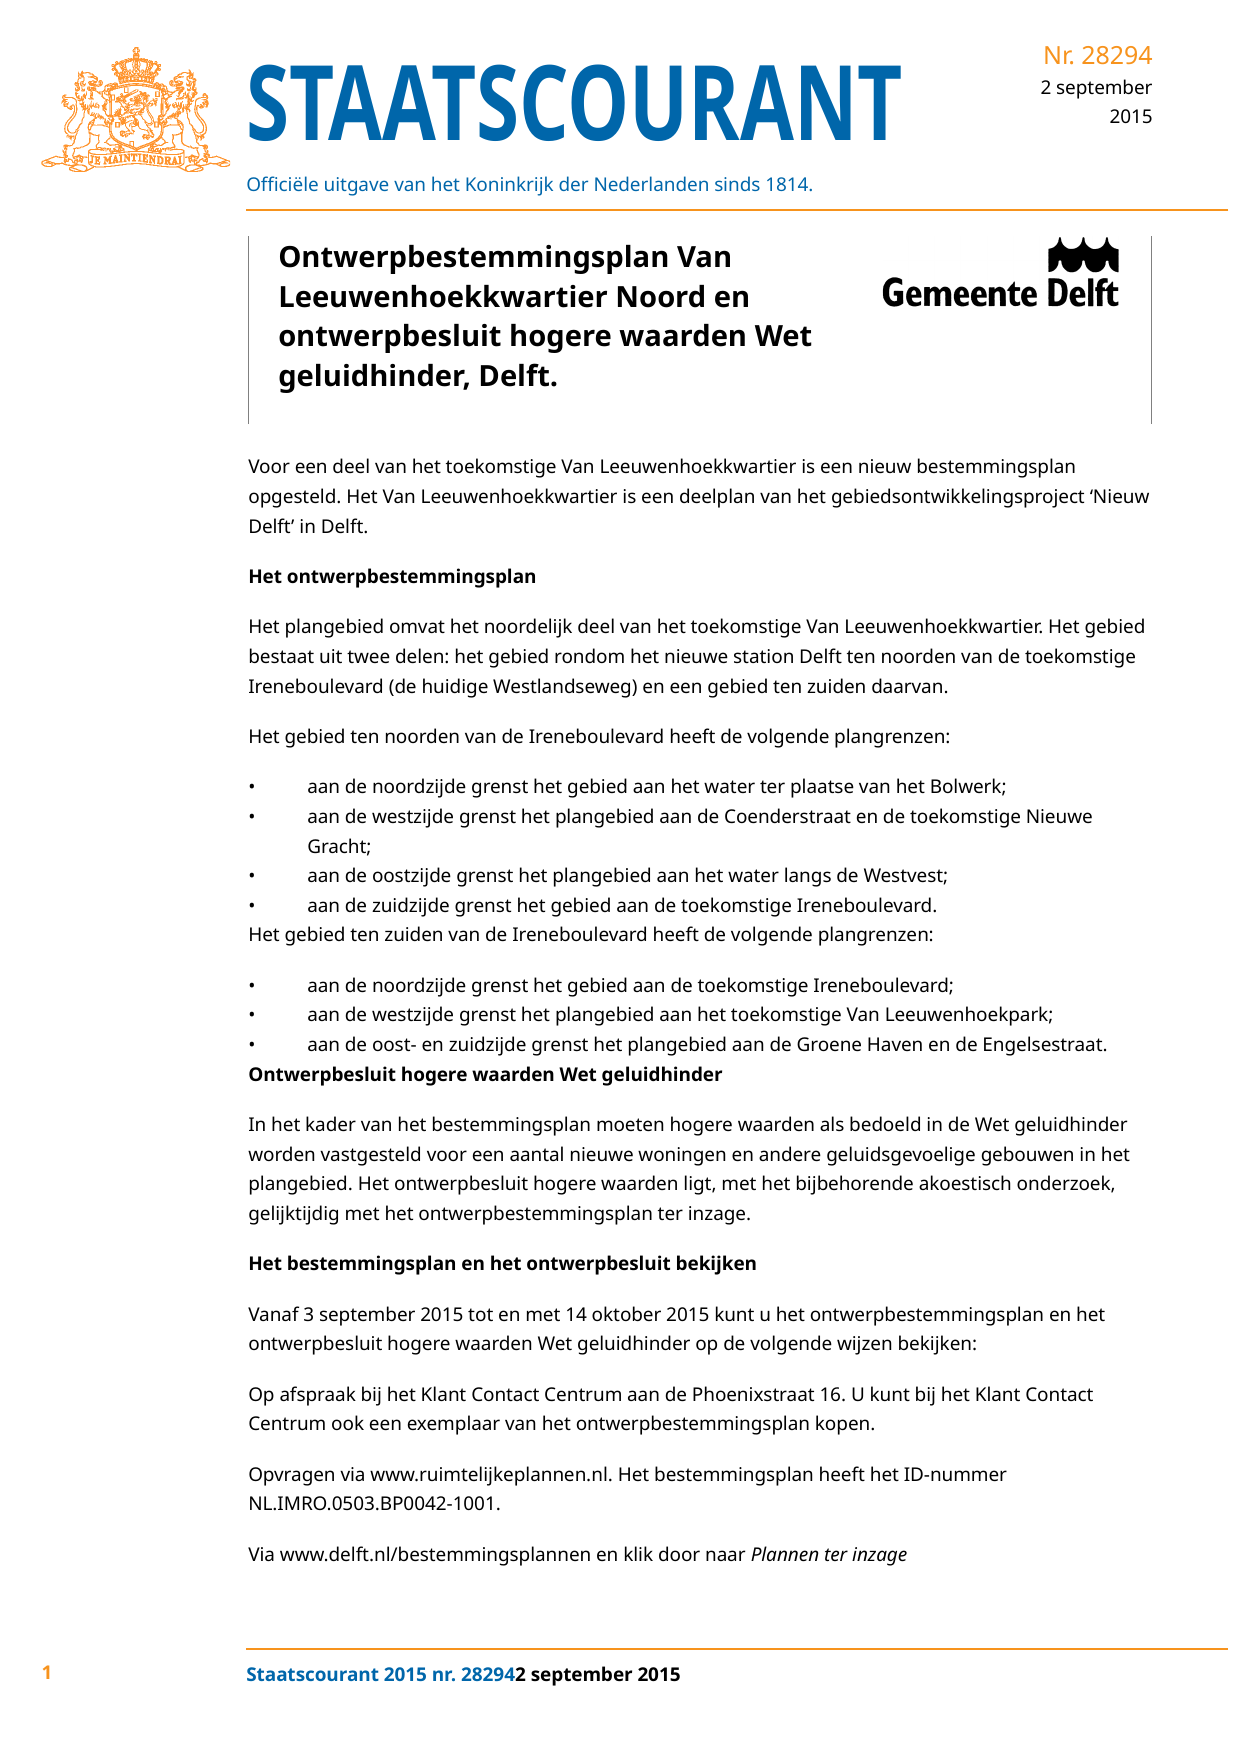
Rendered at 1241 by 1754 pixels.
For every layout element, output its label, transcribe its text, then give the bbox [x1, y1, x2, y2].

list aan de noordzijde grenst het gebied aan de toekomstige Ireneboulevard; [248, 972, 1152, 998]
text Het gebied ten zuiden van de Ireneboulevard heeft de volgende plangrenzen: [248, 922, 1152, 947]
text Op afspraak bij het Klant Contact Centrum aan de Phoenixstraat 16. U kunt bij het Klant Contact Centrum ook een exemplaar van het ontwerpbestemmingsplan kopen. [248, 1381, 1152, 1436]
list aan de westzijde grenst het plangebied aan de Coenderstraat en de toekomstige Nieuwe Gracht; [248, 803, 1152, 858]
text Het gebied ten noorden van de Ireneboulevard heeft de volgende plangrenzen: [248, 723, 1152, 749]
list aan de oost- en zuidzijde grenst het plangebied aan de Groene Haven en de Engelsestraat. [248, 1031, 1152, 1057]
table_header [850, 236, 1151, 424]
text Opvragen via www.ruimtelijkeplannen.nl. Het bestemmingsplan heeft het ID-nummer NL.IMRO.0503.BP0042-1001. [248, 1461, 1152, 1516]
text In het kader van het bestemmingsplan moeten hogere waarden als bedoeld in de Wet geluidhinder worden vastgesteld voor een aantal nieuwe woningen en andere geluidsgevoelige gebouwen in het plangebied. Het ontwerpbesluit hogere waarden ligt, met het bijbehorende akoestisch onderzoek, gelijktijdig met het ontwerpbestemmingsplan ter inzage. [248, 1111, 1152, 1226]
text Vanaf 3 september 2015 tot en met 14 oktober 2015 kunt u het ontwerpbestemmingsplan en het ontwerpbesluit hogere waarden Wet geluidhinder op de volgende wijzen bekijken: [248, 1301, 1152, 1356]
text Via www.delft.nl/bestemmingsplannen en klik door naar Plannen ter inzage [248, 1541, 1152, 1566]
text Het bestemmingsplan en het ontwerpbesluit bekijken [248, 1250, 1152, 1276]
picture [41, 47, 231, 172]
list aan de oostzijde grenst het plangebied aan het water langs de Westvest; [248, 862, 1152, 888]
list aan de zuidzijde grenst het gebied aan de toekomstige Ireneboulevard. [248, 892, 1152, 918]
text Ontwerpbesluit hogere waarden Wet geluidhinder [248, 1061, 1152, 1086]
picture [882, 236, 1119, 309]
text Het ontwerpbestemmingsplan [248, 563, 1152, 589]
list aan de noordzijde grenst het gebied aan het water ter plaatse van het Bolwerk; [248, 774, 1152, 799]
list aan de westzijde grenst het plangebied aan het toekomstige Van Leeuwenhoekpark; [248, 1002, 1152, 1027]
table_header Ontwerpbestemmingsplan Van Leeuwenhoekkwartier Noord en ontwerpbesluit hogere waarden Wet geluidhinder, Delft. [249, 236, 850, 424]
text Voor een deel van het toekomstige Van Leeuwenhoekkwartier is een nieuw bestemmingsplan opgesteld. Het Van Leeuwenhoekkwartier is een deelplan van het gebiedsontwikkelingsproject ‘Nieuw Delft’ in Delft. [248, 454, 1152, 538]
text Het plangebied omvat het noordelijk deel van het toekomstige Van Leeuwenhoekkwartier. Het gebied bestaat uit twee delen: het gebied rondom het nieuwe station Delft ten noorden van de toekomstige Ireneboulevard (de huidige Westlandseweg) en een gebied ten zuiden daarvan. [248, 614, 1152, 698]
